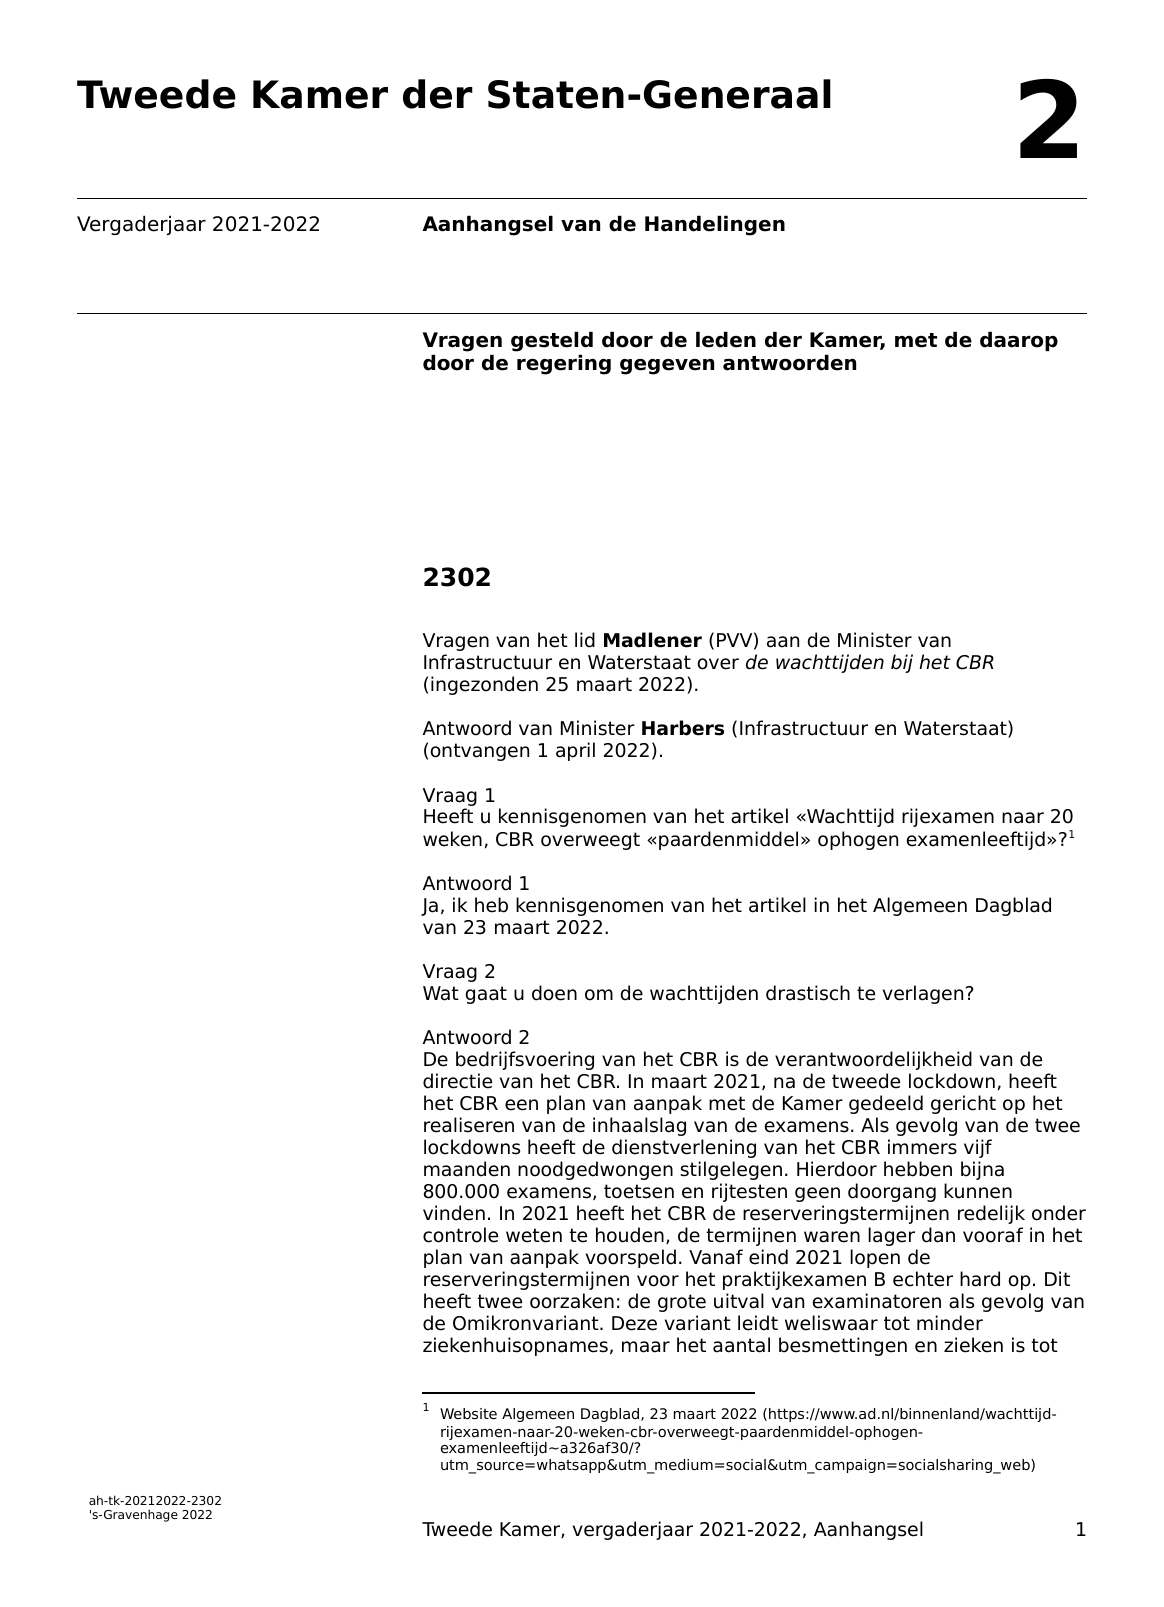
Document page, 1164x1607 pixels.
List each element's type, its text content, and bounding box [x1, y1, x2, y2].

table_cell [77, 314, 422, 375]
text Antwoord 2 [422, 1027, 1087, 1049]
text 2302 [422, 563, 1087, 592]
text Vraag 2 [422, 961, 1087, 983]
text Website Algemeen Dagblad, 23 maart 2022 (https://www.ad.nl/binnenland/wachttijd-rijexamen-naar-20-weken-cbr-overweegt-paardenmiddel-ophogen-examenleeftijd~a326af30/?utm_source=whatsapp&utm_medium=social&utm_campaign=socialsharing_web) [422, 1402, 1087, 1474]
table_cell Vergaderjaar 2021-2022 [77, 199, 422, 313]
text Ja, ik heb kennisgenomen van het artikel in het Algemeen Dagblad van 23 maart 2022. [422, 894, 1087, 938]
text De bedrijfsvoering van het CBR is de verantwoordelijkheid van de directie van het CBR. In maart 2021, na de tweede lockdown, heeft het CBR een plan van aanpak met de Kamer gedeeld gericht op het realiseren van de inhaalslag van de examens. Als gevolg van de twee lockdowns heeft de dienstverlening van het CBR immers vijf maanden noodgedwongen stilgelegen. Hierdoor hebben bijna 800.000 examens, toetsen en rijtesten geen doorgang kunnen vinden. In 2021 heeft het CBR de reserveringstermijnen redelijk onder controle weten te houden, de termijnen waren lager dan vooraf in het plan van aanpak voorspeld. Vanaf eind 2021 lopen de reserveringstermijnen voor het praktijkexamen B echter hard op. Dit heeft twee oorzaken: de grote uitval van examinatoren als gevolg van de Omikronvariant. Deze variant leidt weliswaar tot minder ziekenhuisopnames, maar het aantal besmettingen en zieken is tot [422, 1049, 1087, 1357]
text Vragen van het lid Madlener (PVV) aan de Minister van Infrastructuur en Waterstaat over de wachttijden bij het CBR (ingezonden 25 maart 2022). [422, 630, 1087, 696]
table_header 2 [886, 59, 1087, 198]
text Heeft u kennisgenomen van het artikel «Wachttijd rijexamen naar 20 weken, CBR overweegt «paardenmiddel» ophogen examenleeftijd»? [422, 806, 1087, 850]
text ah-tk-20212022-2302 [88, 1494, 323, 1508]
text Antwoord 1 [422, 873, 1087, 894]
text Antwoord van Minister Harbers (Infrastructuur en Waterstaat) (ontvangen 1 april 2022). [422, 718, 1087, 762]
text Vraag 1 [422, 784, 1087, 806]
table_cell Vragen gesteld door de leden der Kamer, met de daarop door de regering gegeven antwoorden [422, 314, 1087, 375]
text Wat gaat u doen om de wachttijden drastisch te verlagen? [422, 983, 1087, 1005]
table_cell Aanhangsel van de Handelingen [422, 199, 1087, 313]
table_header Tweede Kamer der Staten-Generaal [77, 59, 886, 198]
text 's-Gravenhage 2022 [88, 1508, 323, 1522]
